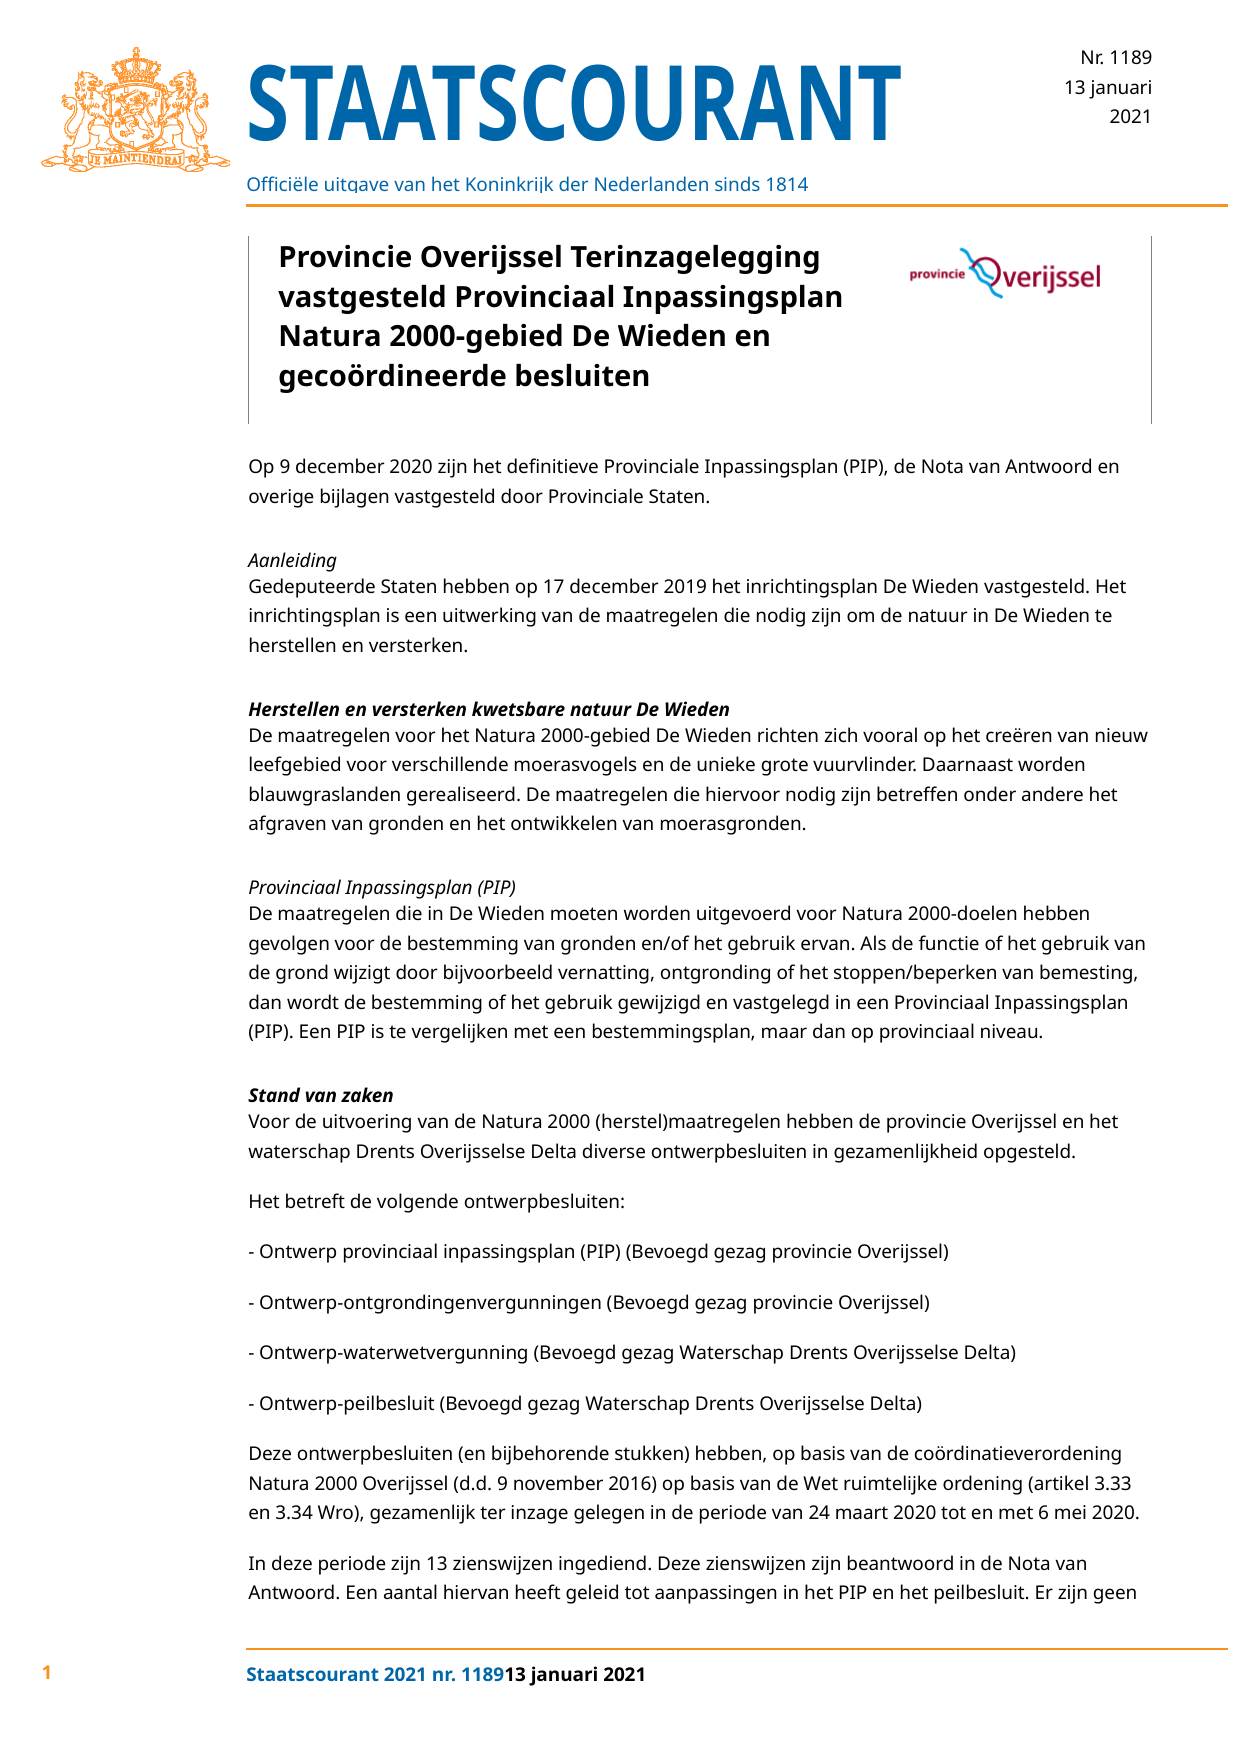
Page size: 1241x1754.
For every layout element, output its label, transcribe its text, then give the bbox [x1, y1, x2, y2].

table_header Provincie Overijssel Terinzagelegging vastgesteld Provinciaal Inpassingsplan Natura 2000-gebied De Wieden en gecoördineerde besluiten [249, 236, 850, 424]
text De maatregelen voor het Natura 2000-gebied De Wieden richten zich vooral op het creëren van nieuw leefgebied voor verschillende moerasvogels en de unieke grote vuurvlinder. Daarnaast worden blauwgraslanden gerealiseerd. De maatregelen die hiervoor nodig zijn betreffen onder andere het afgraven van gronden en het ontwikkelen van moerasgronden. [248, 722, 1152, 836]
text Deze ontwerpbesluiten (en bijbehorende stukken) hebben, op basis van de coördinatieverordening Natura 2000 Overijssel (d.d. 9 november 2016) op basis van de Wet ruimtelijke ordening (artikel 3.33 en 3.34 Wro), gezamenlijk ter inzage gelegen in de periode van 24 maart 2020 tot en met 6 mei 2020. [248, 1440, 1152, 1525]
text - Ontwerp-waterwetvergunning (Bevoegd gezag Waterschap Drents Overijsselse Delta) [248, 1339, 1152, 1365]
picture [882, 236, 1119, 314]
text Aanleiding [248, 547, 1152, 573]
text Herstellen en versterken kwetsbare natuur De Wieden [248, 696, 1152, 722]
text Provinciaal Inpassingsplan (PIP) [248, 874, 1152, 900]
text Op 9 december 2020 zijn het definitieve Provinciale Inpassingsplan (PIP), de Nota van Antwoord en overige bijlagen vastgesteld door Provinciale Staten. [248, 454, 1152, 509]
text - Ontwerp-ontgrondingenvergunningen (Bevoegd gezag provincie Overijssel) [248, 1289, 1152, 1315]
text Gedeputeerde Staten hebben op 17 december 2019 het inrichtingsplan De Wieden vastgesteld. Het inrichtingsplan is een uitwerking van de maatregelen die nodig zijn om de natuur in De Wieden te herstellen en versterken. [248, 573, 1152, 658]
text - Ontwerp provinciaal inpassingsplan (PIP) (Bevoegd gezag provincie Overijssel) [248, 1239, 1152, 1264]
text De maatregelen die in De Wieden moeten worden uitgevoerd voor Natura 2000-doelen hebben gevolgen voor de bestemming van gronden en/of het gebruik ervan. Als de functie of het gebruik van de grond wijzigt door bijvoorbeeld vernatting, ontgronding of het stoppen/beperken van bemesting, dan wordt de bestemming of het gebruik gewijzigd en vastgelegd in een Provinciaal Inpassingsplan (PIP). Een PIP is te vergelijken met een bestemmingsplan, maar dan op provinciaal niveau. [248, 900, 1152, 1044]
text Het betreft de volgende ontwerpbesluiten: [248, 1188, 1152, 1214]
text Stand van zaken [248, 1082, 1152, 1108]
text - Ontwerp-peilbesluit (Bevoegd gezag Waterschap Drents Overijsselse Delta) [248, 1390, 1152, 1416]
text Voor de uitvoering van de Natura 2000 (herstel)maatregelen hebben de provincie Overijssel en het waterschap Drents Overijsselse Delta diverse ontwerpbesluiten in gezamenlijkheid opgesteld. [248, 1108, 1152, 1163]
text In deze periode zijn 13 zienswijzen ingediend. Deze zienswijzen zijn beantwoord in de Nota van Antwoord. Een aantal hiervan heeft geleid tot aanpassingen in het PIP en het peilbesluit. Er zijn geen [248, 1550, 1152, 1605]
picture [41, 47, 231, 172]
table_header [850, 236, 1151, 424]
